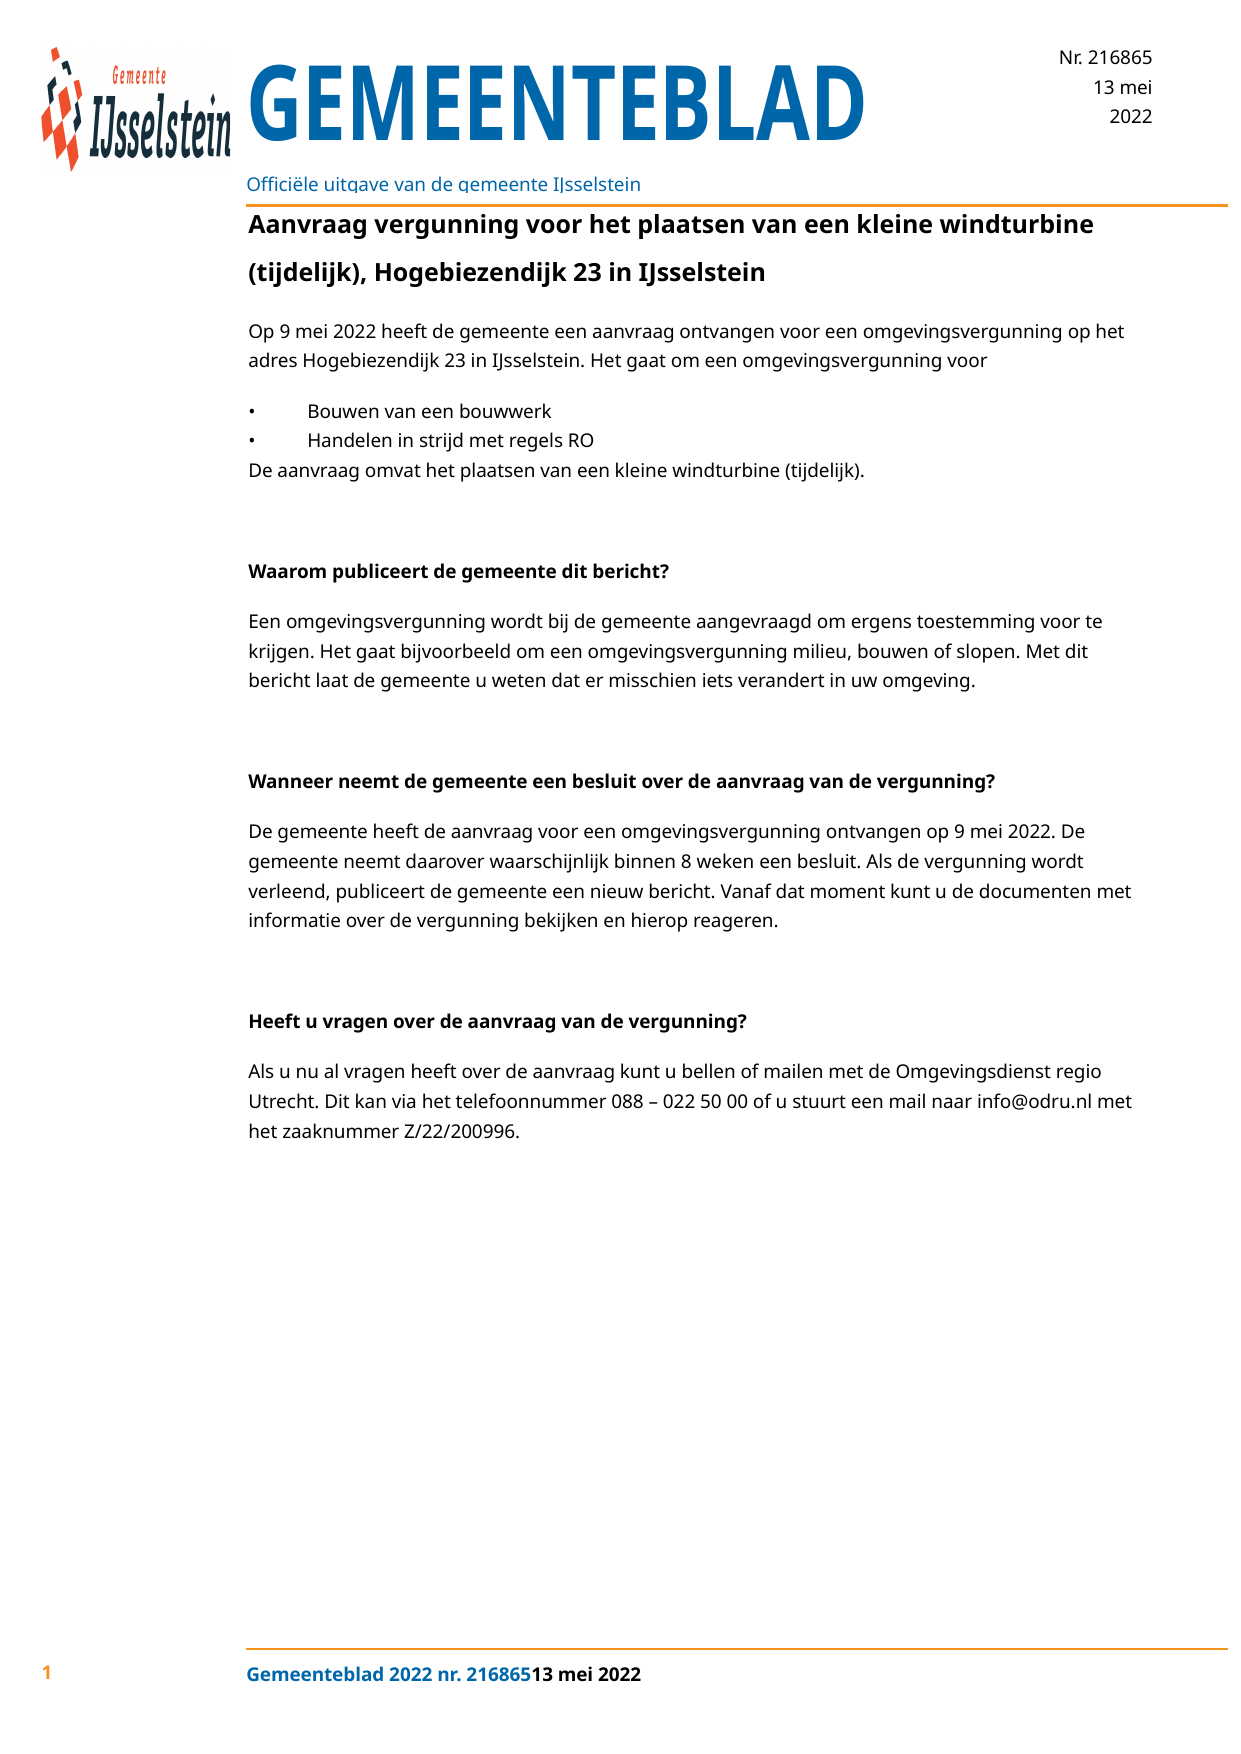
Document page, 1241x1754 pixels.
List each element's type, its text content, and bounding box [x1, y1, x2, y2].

list Handelen in strijd met regels RO [248, 427, 1152, 453]
text Aanvraag vergunning voor het plaatsen van een kleine windturbine (tijdelijk), Hogebiezendijk 23 in IJsselstein [248, 207, 1152, 288]
text Een omgevingsvergunning wordt bij de gemeente aangevraagd om ergens toestemming voor te krijgen. Het gaat bijvoorbeeld om een omgevingsvergunning milieu, bouwen of slopen. Met dit bericht laat de gemeente u weten dat er misschien iets verandert in uw omgeving. [248, 608, 1152, 693]
text De gemeente heeft de aanvraag voor een omgevingsvergunning ontvangen op 9 mei 2022. De gemeente neemt daarover waarschijnlijk binnen 8 weken een besluit. Als de vergunning wordt verleend, publiceert de gemeente een nieuw bericht. Vanaf dat moment kunt u de documenten met informatie over de vergunning bekijken en hierop reageren. [248, 819, 1152, 933]
text Als u nu al vragen heeft over de aanvraag kunt u bellen of mailen met de Omgevingsdienst regio Utrecht. Dit kan via het telefoonnummer 088 – 022 50 00 of u stuurt een mail naar info@odru.nl met het zaaknummer Z/22/200996. [248, 1059, 1152, 1144]
text Op 9 mei 2022 heeft de gemeente een aanvraag ontvangen voor een omgevingsvergunning op het adres Hogebiezendijk 23 in IJsselstein. Het gaat om een omgevingsvergunning voor [248, 318, 1152, 373]
text De aanvraag omvat het plaatsen van een kleine windturbine (tijdelijk). [248, 457, 1152, 483]
picture [41, 47, 231, 172]
text Waarom publiceert de gemeente dit bericht? [248, 558, 1152, 584]
text Wanneer neemt de gemeente een besluit over de aanvraag van de vergunning? [248, 768, 1152, 794]
text Heeft u vragen over de aanvraag van de vergunning? [248, 1008, 1152, 1034]
list Bouwen van een bouwwerk [248, 398, 1152, 424]
